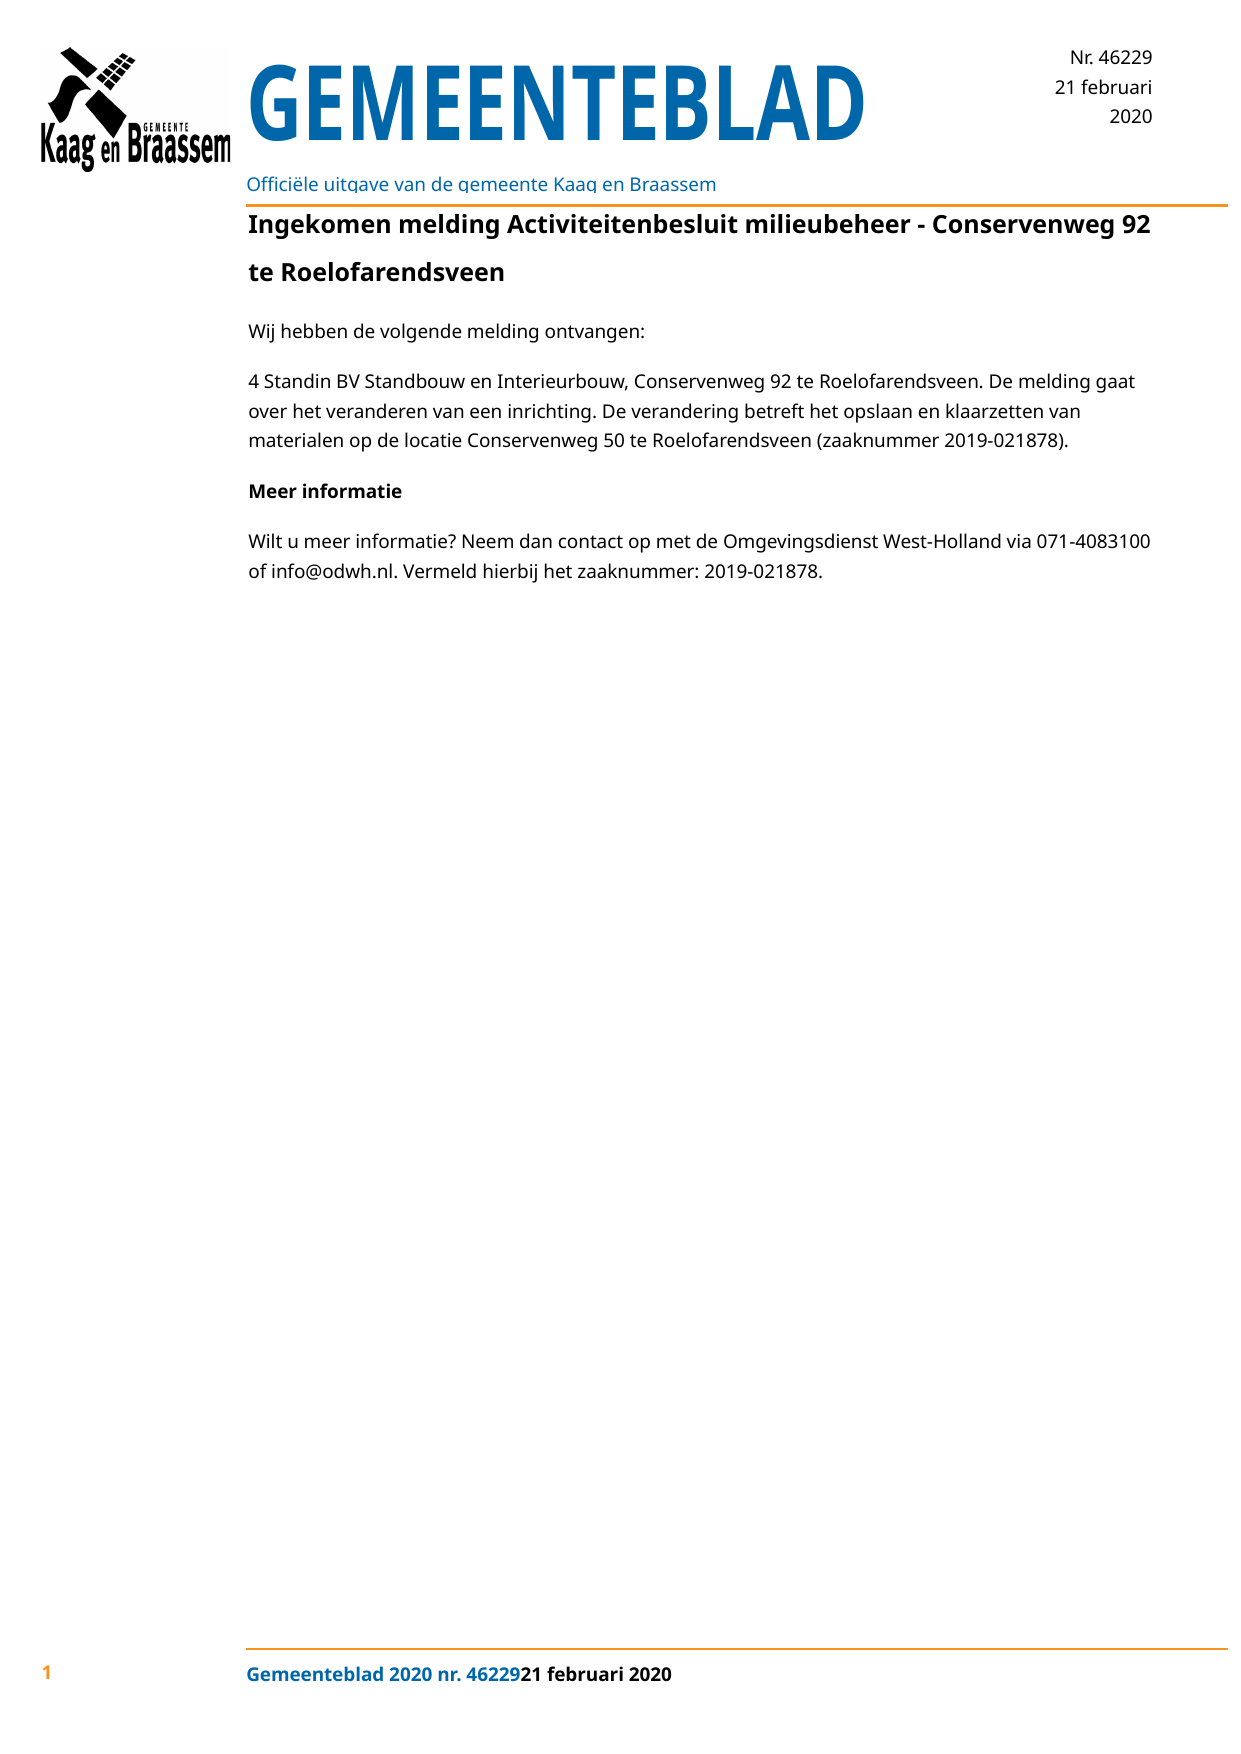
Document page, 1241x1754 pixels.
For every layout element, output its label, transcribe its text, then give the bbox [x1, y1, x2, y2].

text Meer informatie [248, 478, 1152, 504]
text Wilt u meer informatie? Neem dan contact op met de Omgevingsdienst West-Holland via 071‑4083100 of info@odwh.nl. Vermeld hierbij het zaaknummer: 2019-021878. [248, 528, 1152, 584]
picture [41, 47, 231, 172]
text 4 Standin BV Standbouw en Interieurbouw, Conservenweg 92 te Roelofarendsveen. De melding gaat over het veranderen van een inrichting. De verandering betreft het opslaan en klaarzetten van materialen op de locatie Conservenweg 50 te Roelofarendsveen (zaaknummer 2019-021878). [248, 368, 1152, 453]
text Ingekomen melding Activiteitenbesluit milieubeheer - Conservenweg 92 te Roelofarendsveen [248, 207, 1152, 288]
text Wij hebben de volgende melding ontvangen: [248, 318, 1152, 344]
